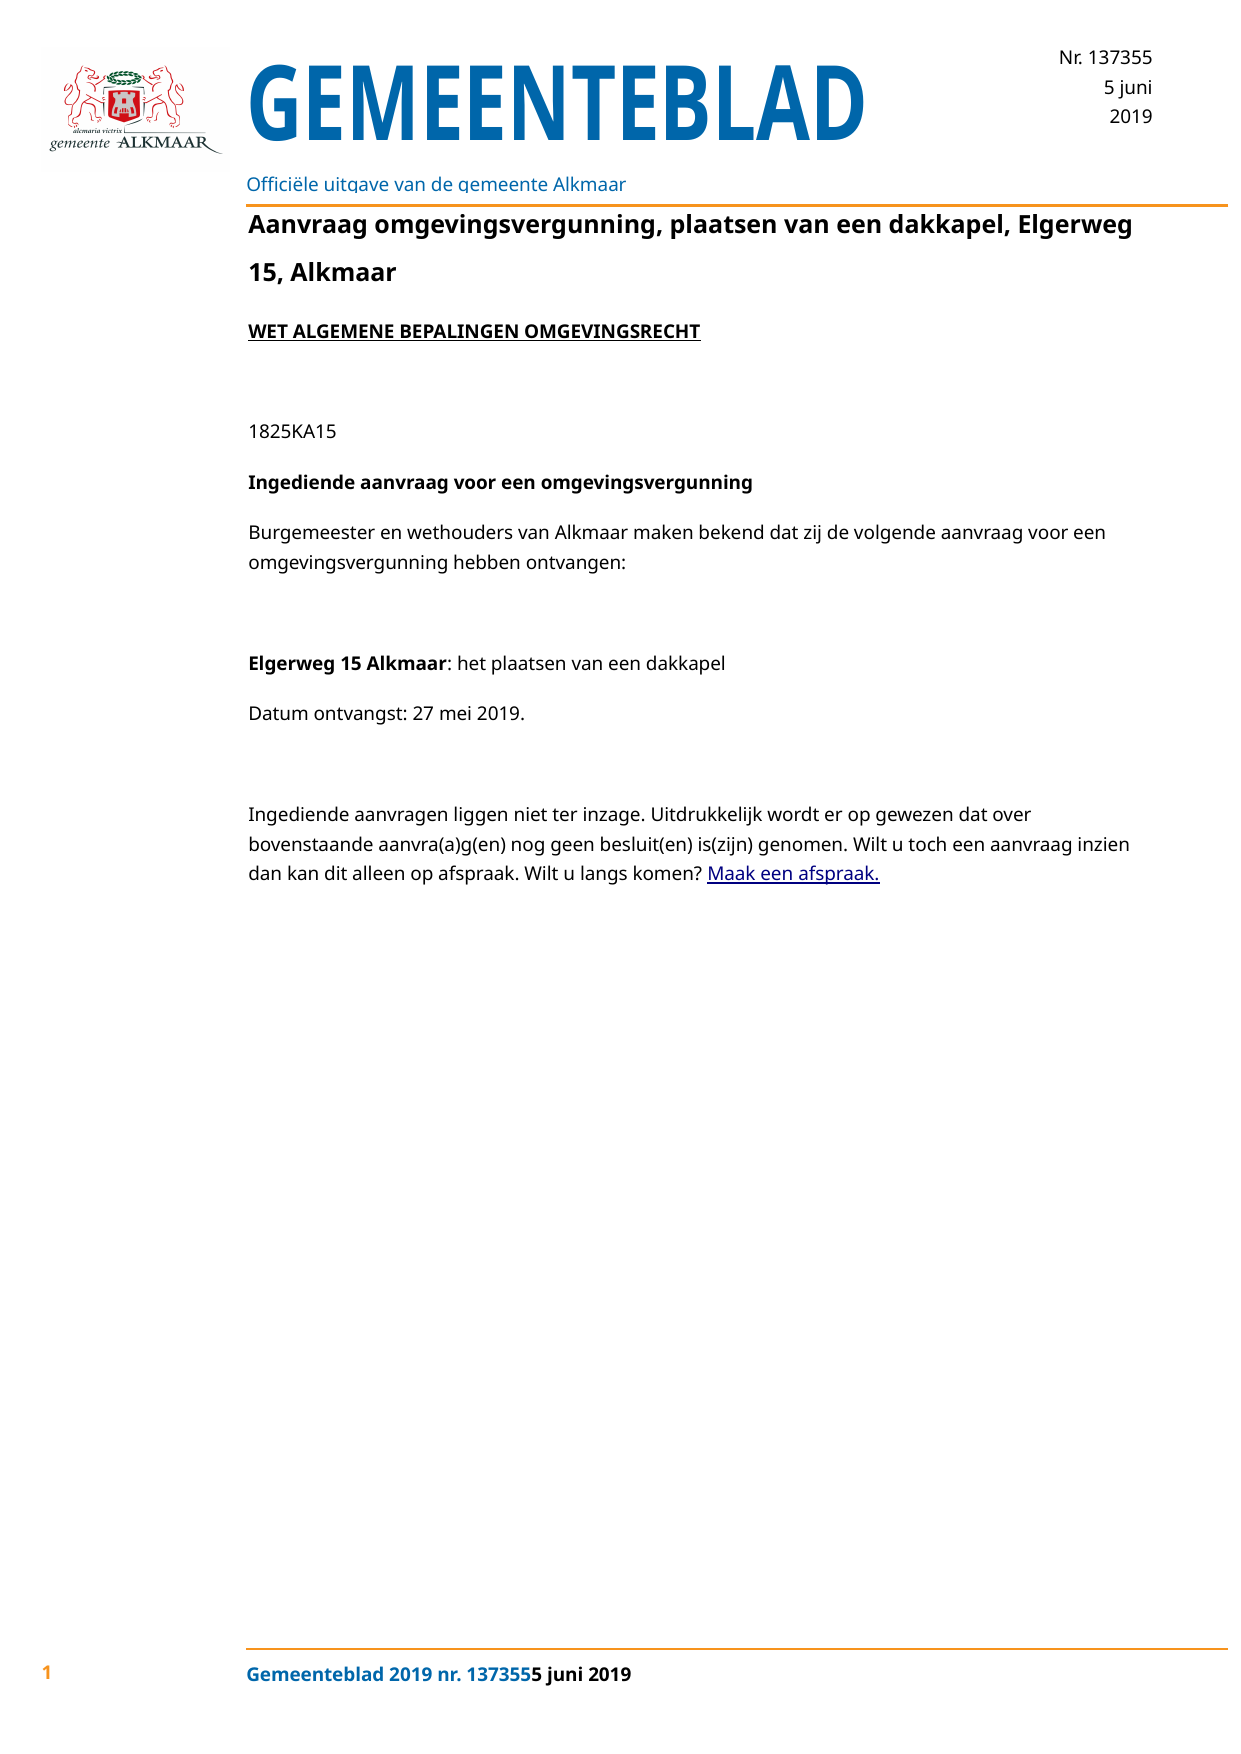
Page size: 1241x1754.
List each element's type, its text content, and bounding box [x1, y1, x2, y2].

picture [41, 47, 231, 172]
text Elgerweg 15 Alkmaar: het plaatsen van een dakkapel [248, 650, 1152, 676]
text Ingediende aanvraag voor een omgevingsvergunning [248, 469, 1152, 495]
text WET ALGEMENE BEPALINGEN OMGEVINGSRECHT [248, 318, 1152, 344]
text Burgemeester en wethouders van Alkmaar maken bekend dat zij de volgende aanvraag voor een omgevingsvergunning hebben ontvangen: [248, 519, 1152, 575]
text 1825KA15 [248, 419, 1152, 444]
text Datum ontvangst: 27 mei 2019. [248, 700, 1152, 726]
text Ingediende aanvragen liggen niet ter inzage. Uitdrukkelijk wordt er op gewezen dat over bovenstaande aanvra(a)g(en) nog geen besluit(en) is(zijn) genomen. Wilt u toch een aanvraag inzien dan kan dit alleen op afspraak. Wilt u langs komen? Maak een afspraak. [248, 801, 1152, 886]
text Aanvraag omgevingsvergunning, plaatsen van een dakkapel, Elgerweg 15, Alkmaar [248, 207, 1152, 288]
